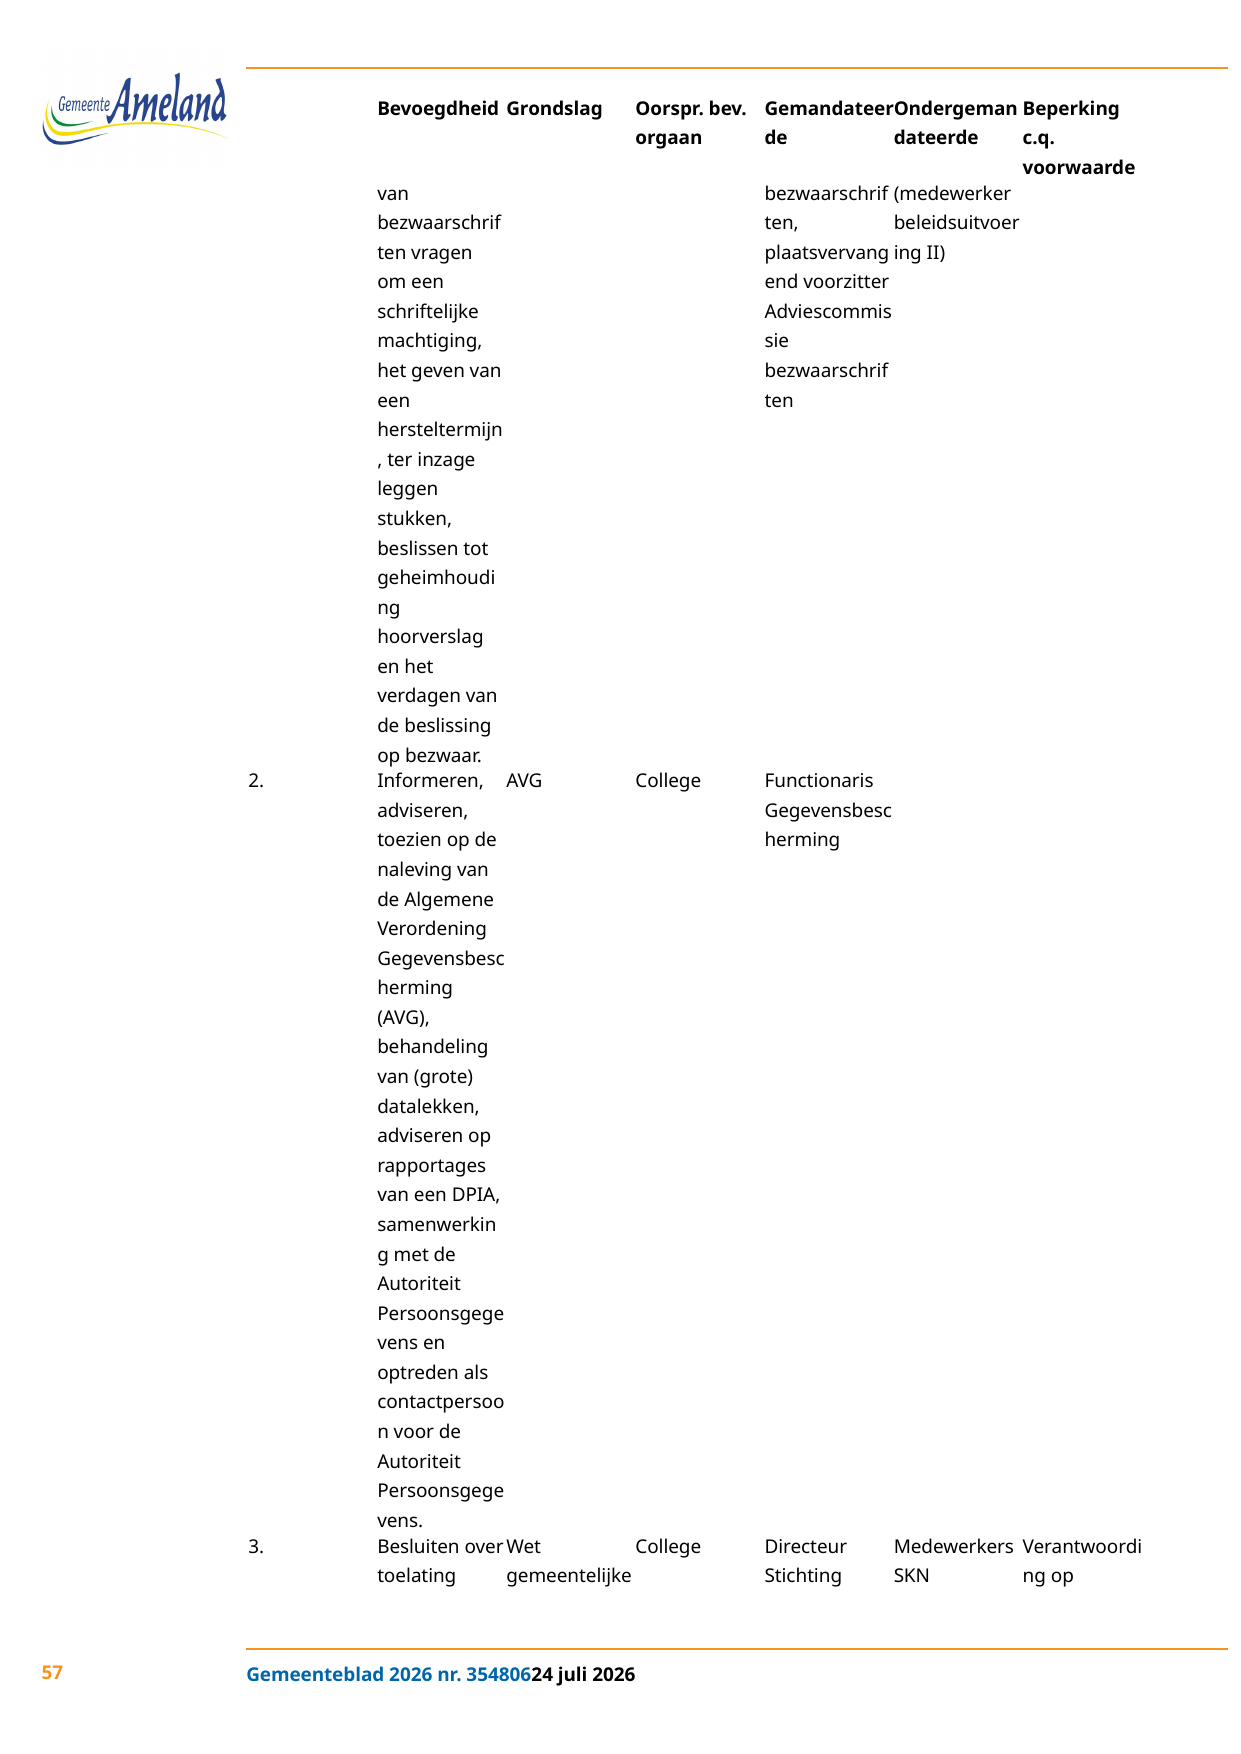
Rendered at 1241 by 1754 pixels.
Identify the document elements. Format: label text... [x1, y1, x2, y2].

table_cell College [635, 1533, 764, 1588]
table_cell [506, 180, 635, 767]
table_cell Medewerkers SKN [894, 1533, 1022, 1588]
table_header Grondslag [506, 95, 635, 180]
picture [41, 47, 231, 172]
table_header [248, 95, 377, 180]
table_cell [894, 768, 1022, 1533]
table_cell (medewerker beleidsuitvoering II) [894, 180, 1022, 767]
table_header Oorspr. bev. orgaan [635, 95, 764, 180]
table_cell [635, 180, 764, 767]
table_cell [1023, 768, 1152, 1533]
table_cell [248, 768, 377, 1533]
table_cell Functionaris Gegevensbescherming [764, 768, 893, 1533]
table_cell Informeren, adviseren, toezien op de naleving van de Algemene Verordening Gegevensbescherming (AVG), behandeling van (grote) datalekken, adviseren op rapportages van een DPIA, samenwerking met de Autoriteit Persoonsgegevens en optreden als contactpersoon voor de Autoriteit Persoonsgegevens. [377, 768, 506, 1533]
table_cell Wet gemeentelijke [506, 1533, 635, 1588]
table_header Ondergemandateerde [894, 95, 1022, 180]
table_header Bevoegdheid [377, 95, 506, 180]
table_cell Verantwoording op [1023, 1533, 1152, 1588]
table_cell Besluiten over toelating [377, 1533, 506, 1588]
table_cell bezwaarschriften, plaatsvervangend voorzitter Adviescommissie bezwaarschriften [764, 180, 893, 767]
table_header Gemandateerde [764, 95, 893, 180]
table_cell AVG [506, 768, 635, 1533]
table_header Beperking c.q. voorwaarde [1023, 95, 1152, 180]
table_cell van bezwaarschriften vragen om een schriftelijke machtiging, het geven van een hersteltermijn, ter inzage leggen stukken, beslissen tot geheimhouding hoorverslag en het verdagen van de beslissing op bezwaar. [377, 180, 506, 767]
table_cell [248, 1533, 377, 1588]
table_cell Directeur Stichting [764, 1533, 893, 1588]
table_cell [248, 180, 377, 767]
table_cell College [635, 768, 764, 1533]
table_cell [1023, 180, 1152, 767]
